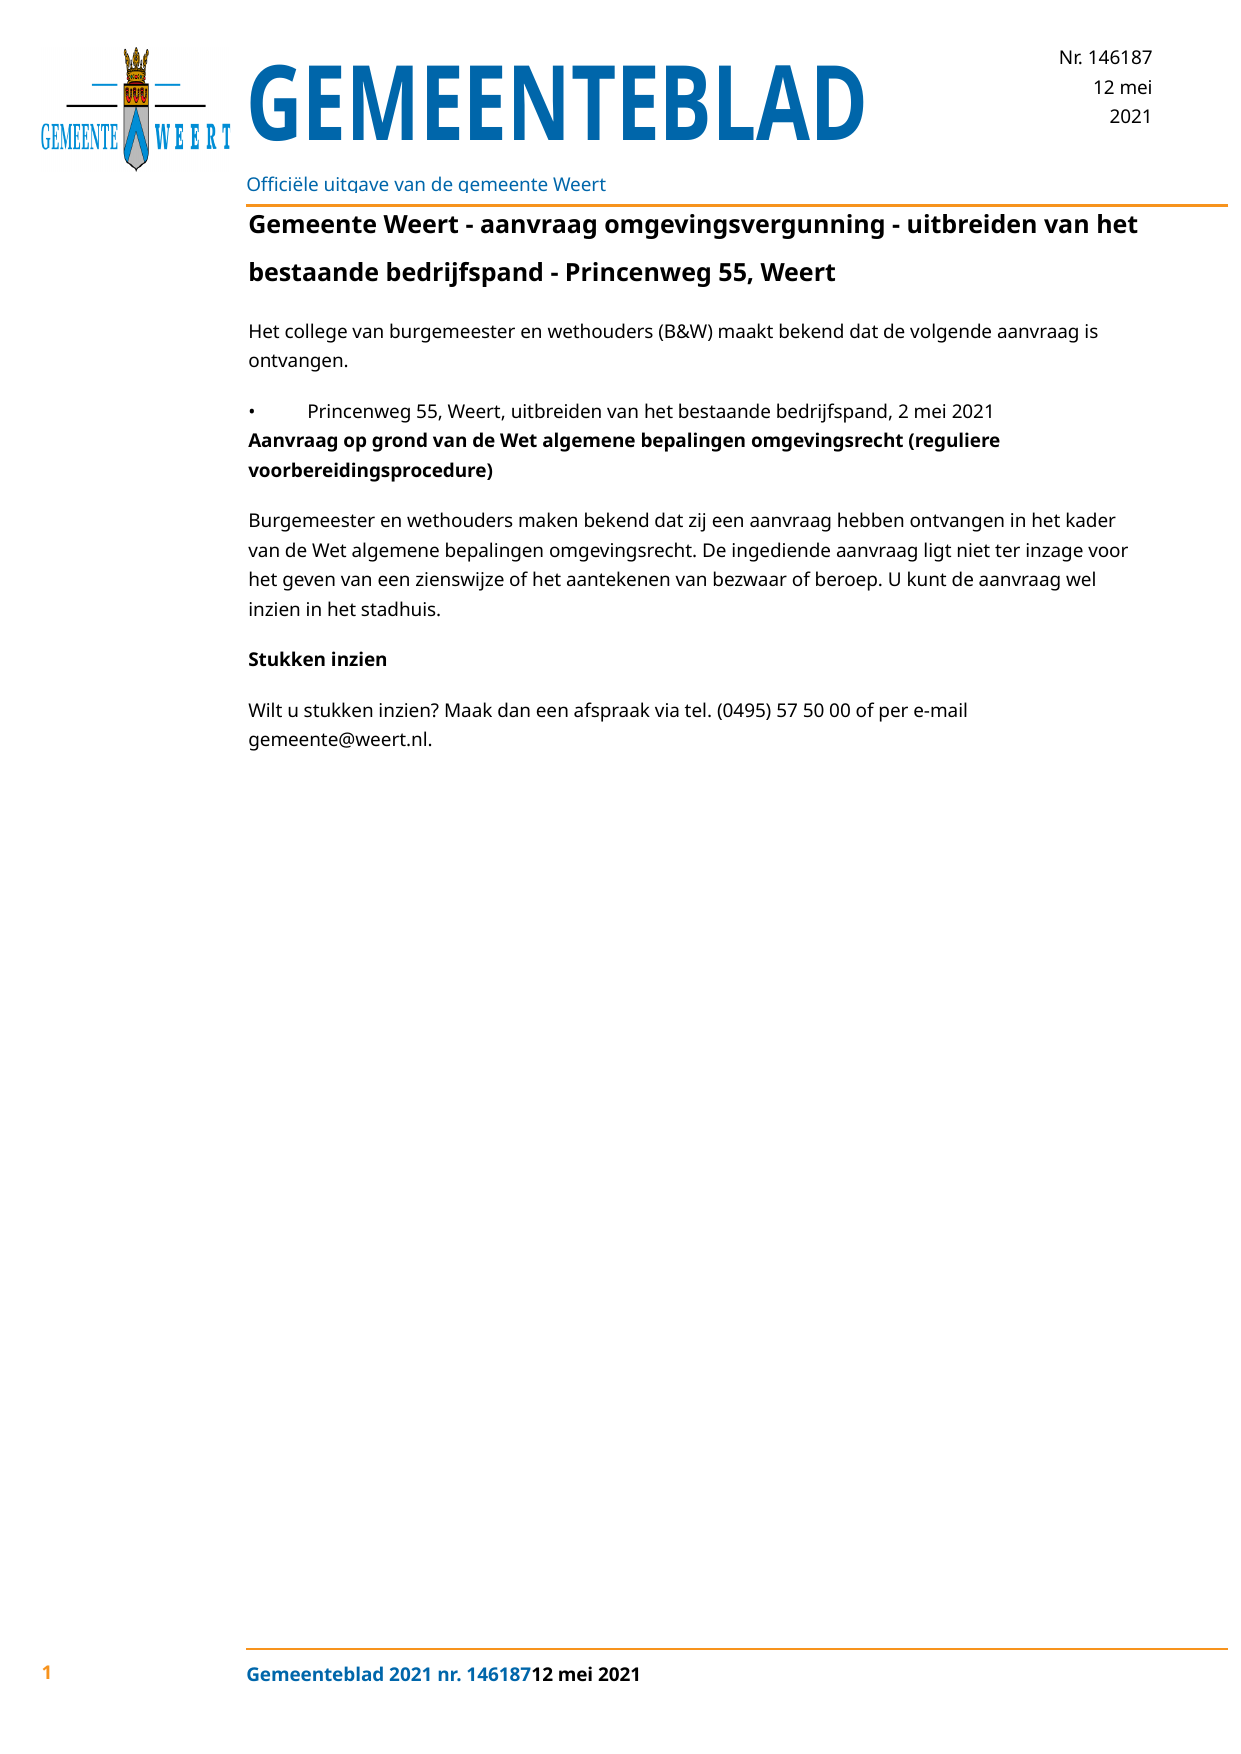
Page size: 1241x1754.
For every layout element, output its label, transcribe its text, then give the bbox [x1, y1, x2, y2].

text Het college van burgemeester en wethouders (B&W) maakt bekend dat de volgende aanvraag is ontvangen. [248, 318, 1152, 373]
picture [41, 47, 231, 172]
list Princenweg 55, Weert, uitbreiden van het bestaande bedrijfspand, 2 mei 2021 [248, 398, 1152, 424]
text Gemeente Weert - aanvraag omgevingsvergunning - uitbreiden van het bestaande bedrijfspand - Princenweg 55, Weert [248, 207, 1152, 288]
text Burgemeester en wethouders maken bekend dat zij een aanvraag hebben ontvangen in het kader van de Wet algemene bepalingen omgevingsrecht. De ingediende aanvraag ligt niet ter inzage voor het geven van een zienswijze of het aantekenen van bezwaar of beroep. U kunt de aanvraag wel inzien in het stadhuis. [248, 507, 1152, 622]
text Aanvraag op grond van de Wet algemene bepalingen omgevingsrecht (reguliere voorbereidingsprocedure) [248, 427, 1152, 483]
text Stukken inzien [248, 647, 1152, 672]
text Wilt u stukken inzien? Maak dan een afspraak via tel. (0495) 57 50 00 of per e-mail gemeente@weert.nl. [248, 697, 1152, 752]
